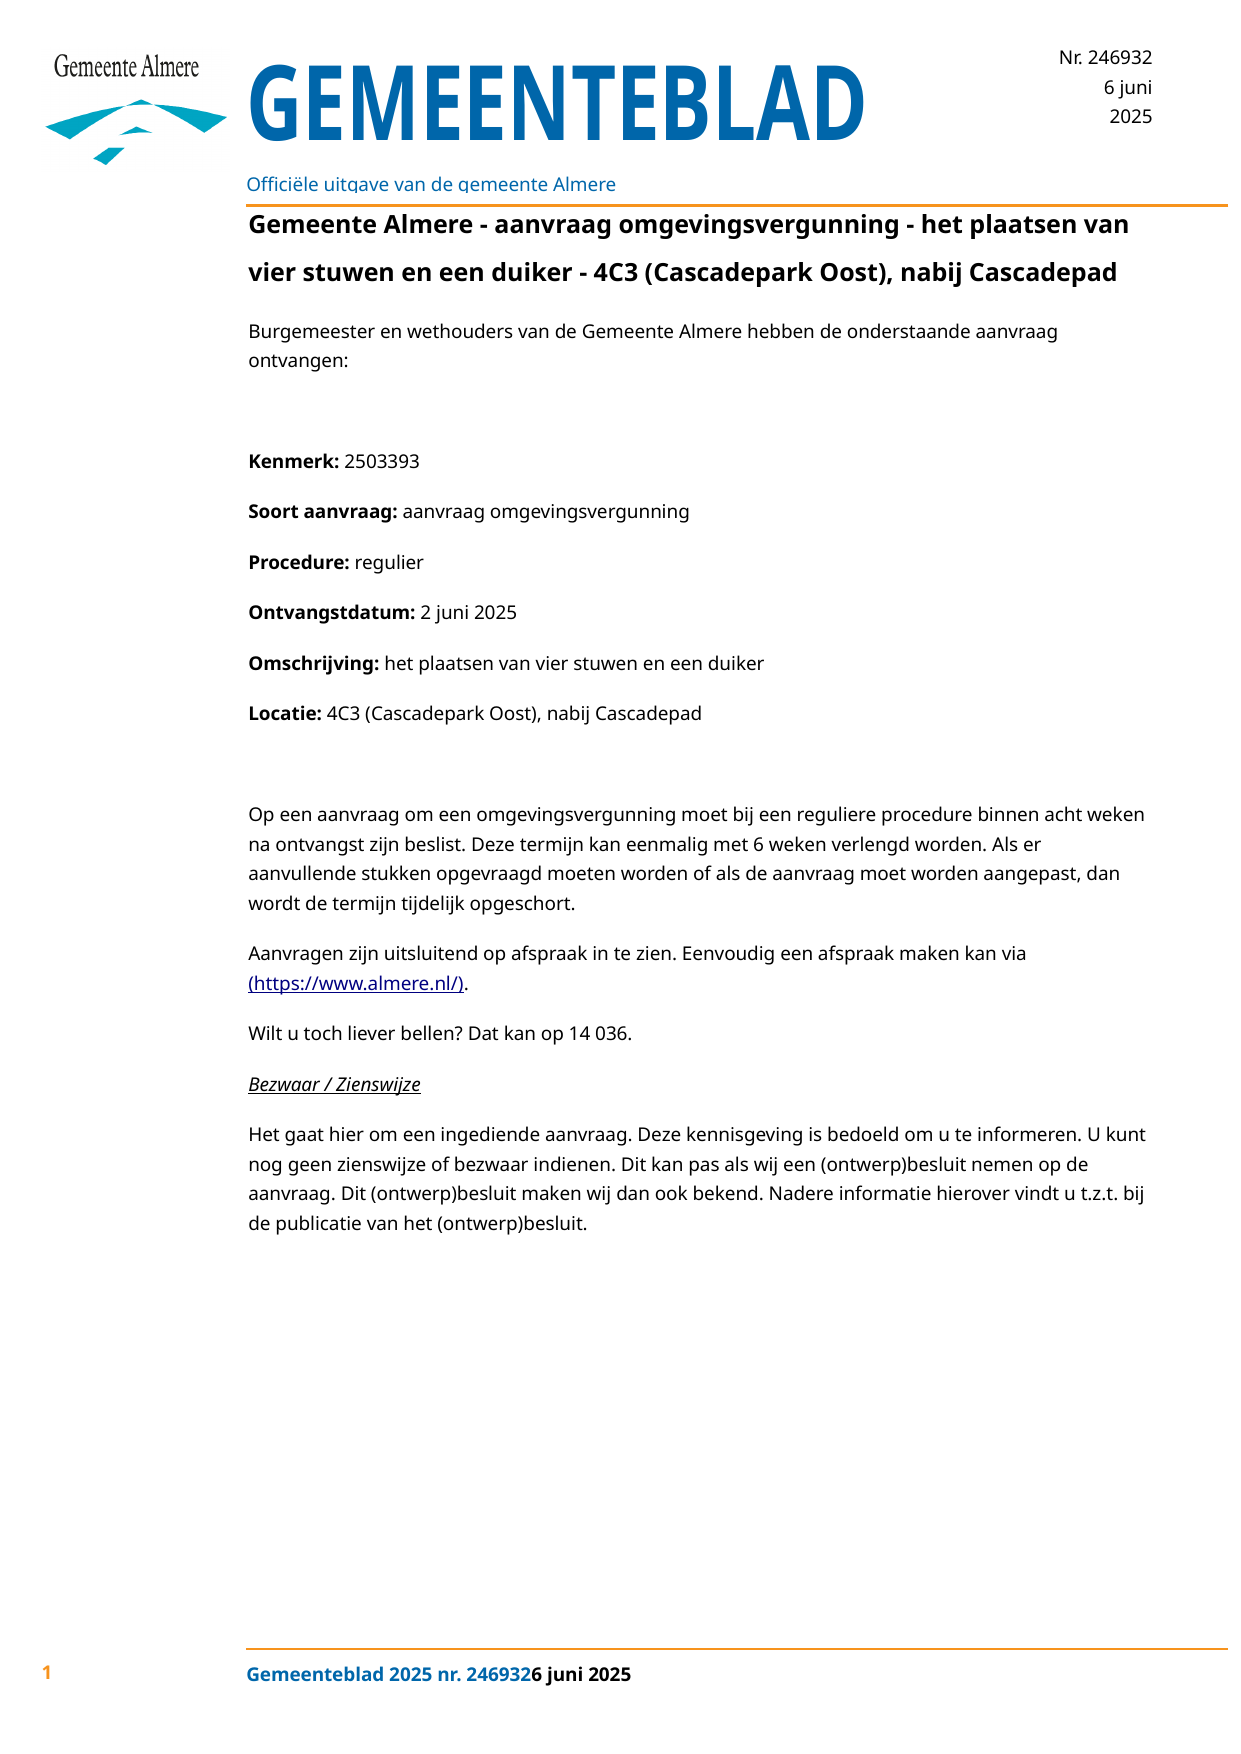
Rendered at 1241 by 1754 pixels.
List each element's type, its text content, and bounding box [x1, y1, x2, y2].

text Procedure: regulier [248, 549, 1152, 575]
text Gemeente Almere - aanvraag omgevingsvergunning - het plaatsen van vier stuwen en een duiker - 4C3 (Cascadepark Oost), nabij Cascadepad [248, 207, 1152, 288]
text Locatie: 4C3 (Cascadepark Oost), nabij Cascadepad [248, 700, 1152, 726]
text Ontvangstdatum: 2 juni 2025 [248, 599, 1152, 625]
text Op een aanvraag om een omgevingsvergunning moet bij een reguliere procedure binnen acht weken na ontvangst zijn beslist. Deze termijn kan eenmalig met 6 weken verlengd worden. Als er aanvullende stukken opgevraagd moeten worden of als de aanvraag moet worden aangepast, dan wordt de termijn tijdelijk opgeschort. [248, 801, 1152, 916]
text Bezwaar / Zienswijze [248, 1071, 1152, 1097]
text Het gaat hier om een ingediende aanvraag. Deze kennisgeving is bedoeld om u te informeren. U kunt nog geen zienswijze of bezwaar indienen. Dit kan pas als wij een (ontwerp)besluit nemen op de aanvraag. Dit (ontwerp)besluit maken wij dan ook bekend. Nadere informatie hierover vindt u t.z.t. bij de publicatie van het (ontwerp)besluit. [248, 1121, 1152, 1236]
text Kenmerk: 2503393 [248, 448, 1152, 474]
text Wilt u toch liever bellen? Dat kan op 14 036. [248, 1020, 1152, 1046]
text Aanvragen zijn uitsluitend op afspraak in te zien. Eenvoudig een afspraak maken kan via (https://www.almere.nl/). [248, 940, 1152, 996]
text Burgemeester en wethouders van de Gemeente Almere hebben de onderstaande aanvraag ontvangen: [248, 318, 1152, 373]
text Soort aanvraag: aanvraag omgevingsvergunning [248, 499, 1152, 524]
text Omschrijving: het plaatsen van vier stuwen en een duiker [248, 650, 1152, 676]
picture [41, 47, 231, 172]
